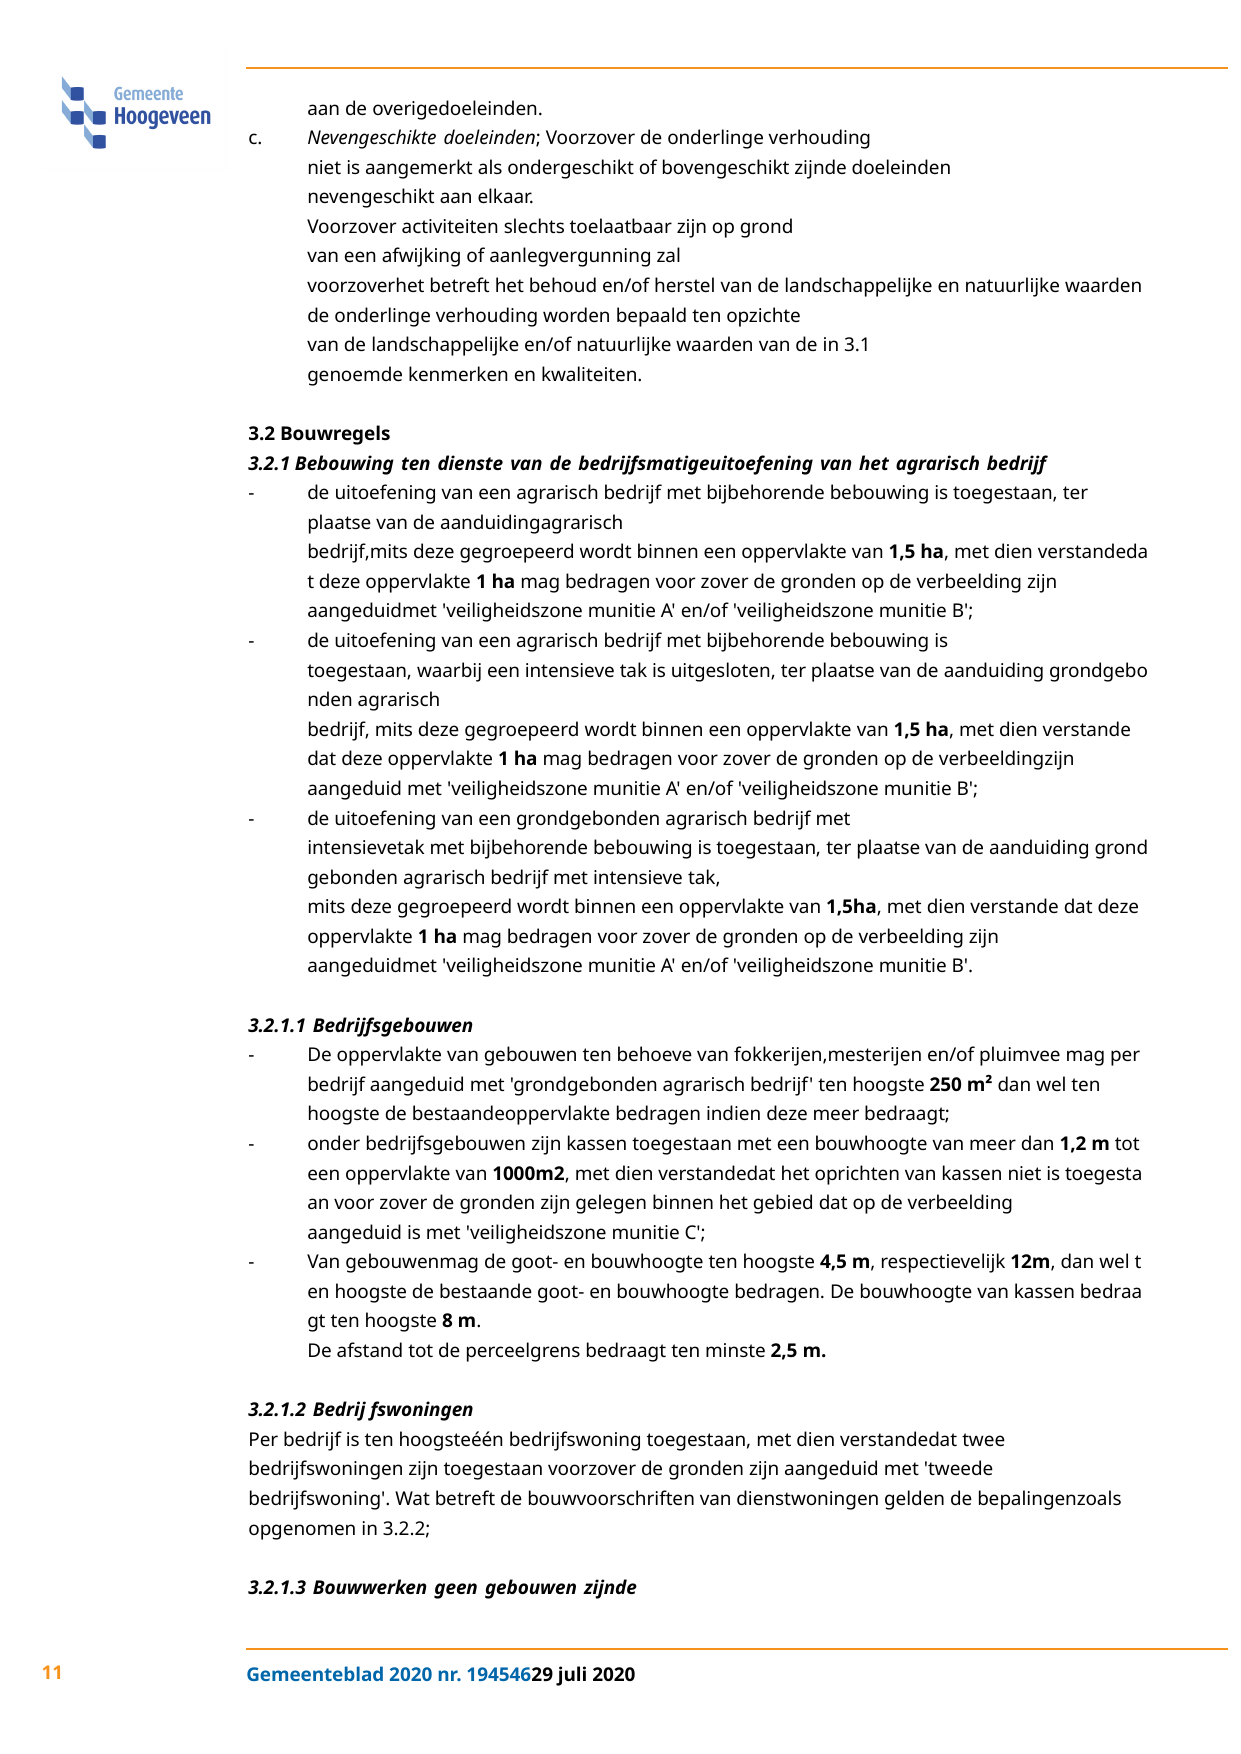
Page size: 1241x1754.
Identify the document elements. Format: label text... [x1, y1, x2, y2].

list Nevengeschikte doeleinden; Voorzover de onderlinge verhouding niet is aangemerkt als ondergeschikt of bovengeschikt zijnde doeleinden nevengeschikt aan elkaar. [248, 124, 1152, 209]
list Van gebouwenmag de goot- en bouwhoogte ten hoogste 4,5 m, respectievelijk 12m, dan wel ten hoogste de bestaande goot- en bouwhoogte bedragen. De bouwhoogte van kassen bedraagt ten hoogste 8 m. [248, 1248, 1152, 1333]
list de uitoefening van een agrarisch bedrijf met bijbehorende bebouwing is toegestaan, waarbij een intensieve tak is uitgesloten, ter plaatse van de aanduiding grondgebonden agrarisch bedrijf, mits deze gegroepeerd wordt binnen een oppervlakte van 1,5 ha, met dien verstande dat deze oppervlakte 1 ha mag bedragen voor zover de gronden op de verbeeldingzijn aangeduid met 'veiligheidszone munitie A' en/of 'veiligheidszone munitie B'; [248, 627, 1152, 801]
text 3.2.1 Bebouwing ten dienste van de bedrijfsmatigeuitoefening van het agrarisch bedrijf [248, 450, 1152, 476]
list De afstand tot de perceelgrens bedraagt ten minste 2,5 m. [248, 1337, 1152, 1363]
text 3.2 Bouwregels [248, 420, 1152, 446]
list De oppervlakte van gebouwen ten behoeve van fokkerijen,mesterijen en/of pluimvee mag per bedrijf aangeduid met 'grondgebonden agrarisch bedrijf' ten hoogste 250 m² dan wel ten hoogste de bestaandeoppervlakte bedragen indien deze meer bedraagt; [248, 1041, 1152, 1126]
picture [41, 47, 231, 172]
text 3.2.1.2 Bedrij fswoningen [248, 1396, 1152, 1422]
text 3.2.1.3 Bouwwerken geen gebouwen zijnde [248, 1574, 1152, 1600]
list de uitoefening van een agrarisch bedrijf met bijbehorende bebouwing is toegestaan, ter plaatse van de aanduidingagrarisch bedrijf,mits deze gegroepeerd wordt binnen een oppervlakte van 1,5 ha, met dien verstandedat deze oppervlakte 1 ha mag bedragen voor zover de gronden op de verbeelding zijn aangeduidmet 'veiligheidszone munitie A' en/of 'veiligheidszone munitie B'; [248, 479, 1152, 623]
list de uitoefening van een grondgebonden agrarisch bedrijf met intensievetak met bijbehorende bebouwing is toegestaan, ter plaatse van de aanduiding grondgebonden agrarisch bedrijf met intensieve tak, mits deze gegroepeerd wordt binnen een oppervlakte van 1,5ha, met dien verstande dat deze oppervlakte 1 ha mag bedragen voor zover de gronden op de verbeelding zijn aangeduidmet 'veiligheidszone munitie A' en/of 'veiligheidszone munitie B'. [248, 805, 1152, 978]
text Per bedrijf is ten hoogsteéén bedrijfswoning toegestaan, met dien verstandedat twee bedrijfswoningen zijn toegestaan voorzover de gronden zijn aangeduid met 'tweede bedrijfswoning'. Wat betreft de bouwvoorschriften van dienstwoningen gelden de bepalingenzoals opgenomen in 3.2.2; [248, 1426, 1152, 1541]
text 3.2.1.1 Bedrijfsgebouwen [248, 1012, 1152, 1038]
list Voorzover activiteiten slechts toelaatbaar zijn op grond van een afwijking of aanlegvergunning zal voorzoverhet betreft het behoud en/of herstel van de landschappelijke en natuurlijke waarden de onderlinge verhouding worden bepaald ten opzichte van de landschappelijke en/of natuurlijke waarden van de in 3.1 genoemde kenmerken en kwaliteiten. [248, 213, 1152, 387]
list aan de overigedoeleinden. [248, 95, 1152, 121]
list onder bedrijfsgebouwen zijn kassen toegestaan met een bouwhoogte van meer dan 1,2 m tot een oppervlakte van 1000m2, met dien verstandedat het oprichten van kassen niet is toegestaan voor zover de gronden zijn gelegen binnen het gebied dat op de verbeelding aangeduid is met 'veiligheidszone munitie C'; [248, 1130, 1152, 1245]
